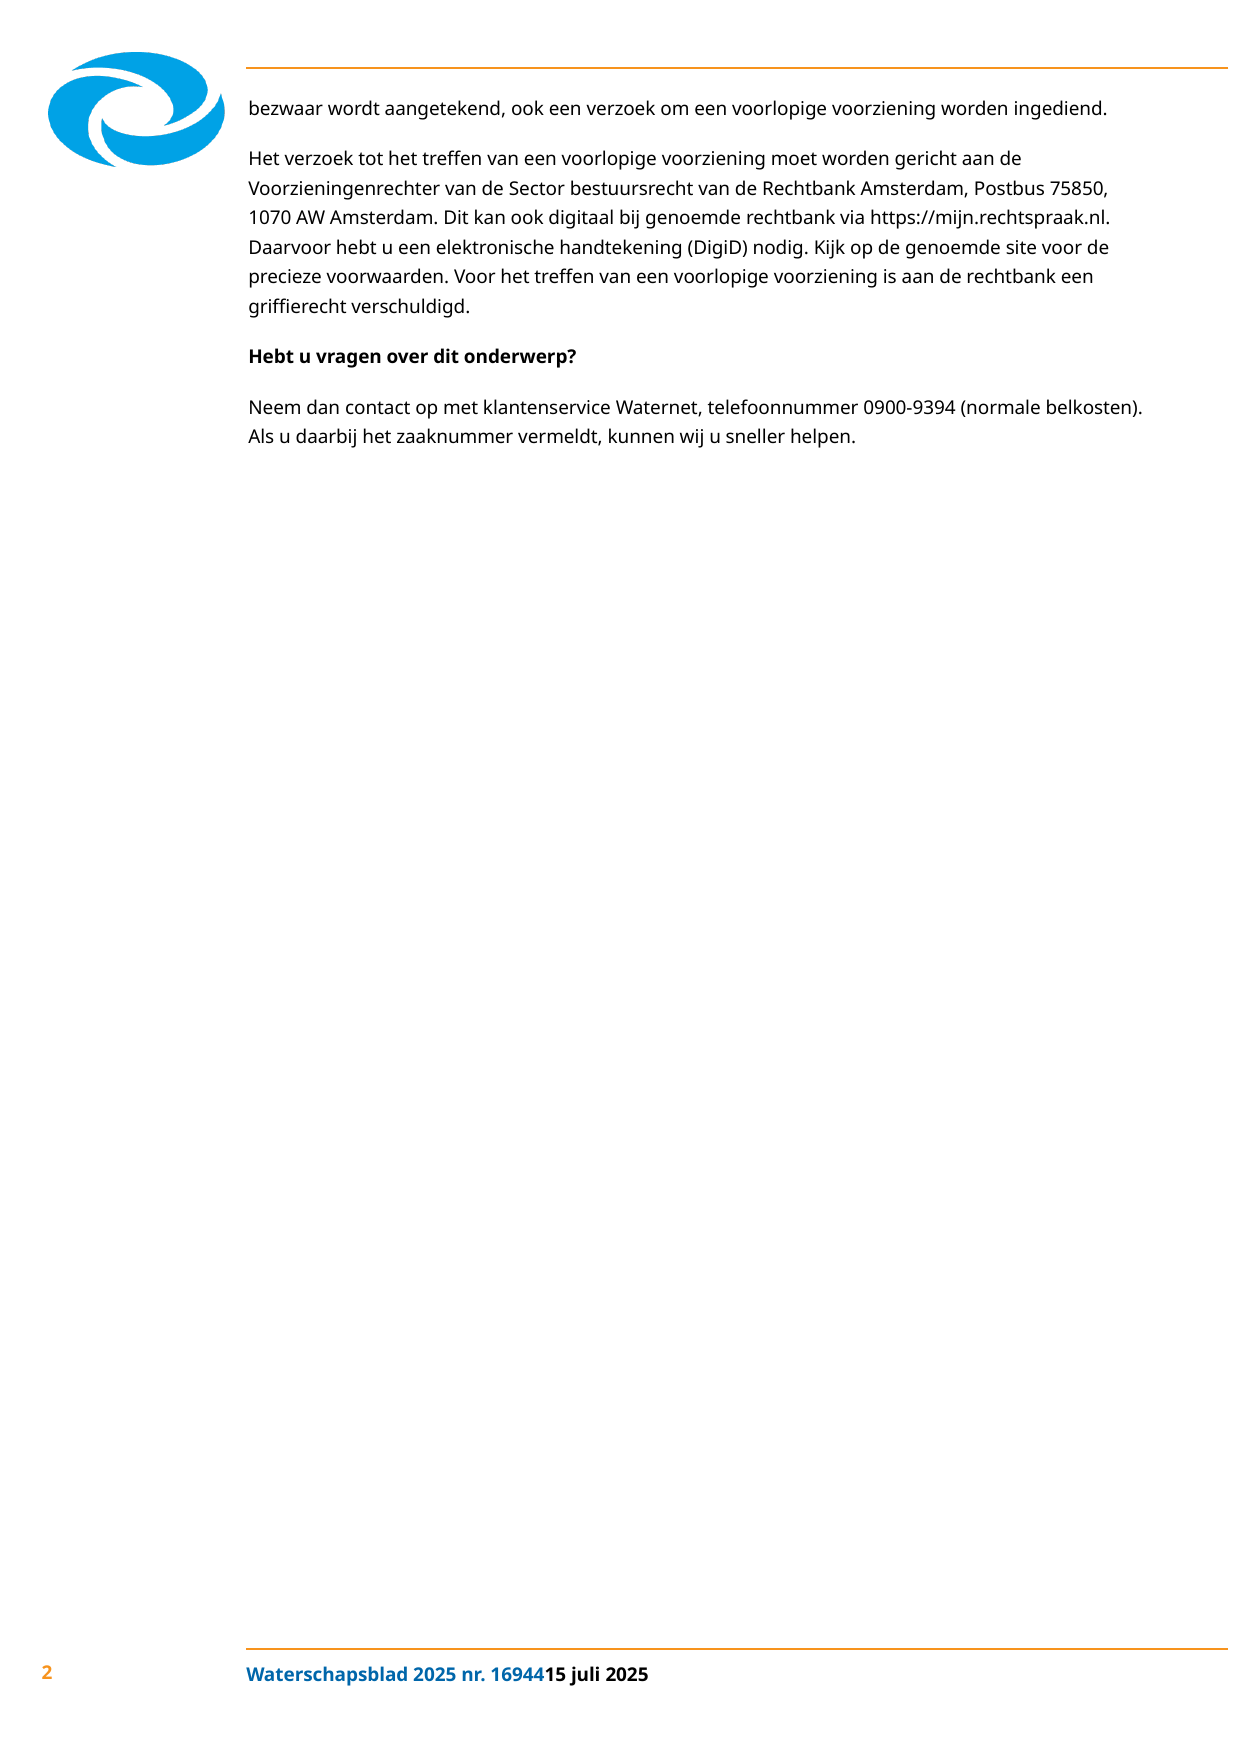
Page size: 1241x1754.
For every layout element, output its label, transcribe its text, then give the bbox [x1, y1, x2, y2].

text Neem dan contact op met klantenservice Waternet, telefoonnummer 0900-9394 (normale belkosten). Als u daarbij het zaaknummer vermeldt, kunnen wij u sneller helpen. [248, 394, 1152, 449]
picture [41, 47, 231, 172]
text Het verzoek tot het treffen van een voorlopige voorziening moet worden gericht aan de Voorzieningenrechter van de Sector bestuursrecht van de Rechtbank Amsterdam, Postbus 75850, 1070 AW Amsterdam. Dit kan ook digitaal bij genoemde rechtbank via https://mijn.rechtspraak.nl. Daarvoor hebt u een elektronische handtekening (DigiD) nodig. Kijk op de genoemde site voor de precieze voorwaarden. Voor het treffen van een voorlopige voorziening is aan de rechtbank een griffierecht verschuldigd. [248, 145, 1152, 319]
text Hebt u vragen over dit onderwerp? [248, 343, 1152, 369]
text bezwaar wordt aangetekend, ook een verzoek om een voorlopige voorziening worden ingediend. [248, 95, 1152, 121]
